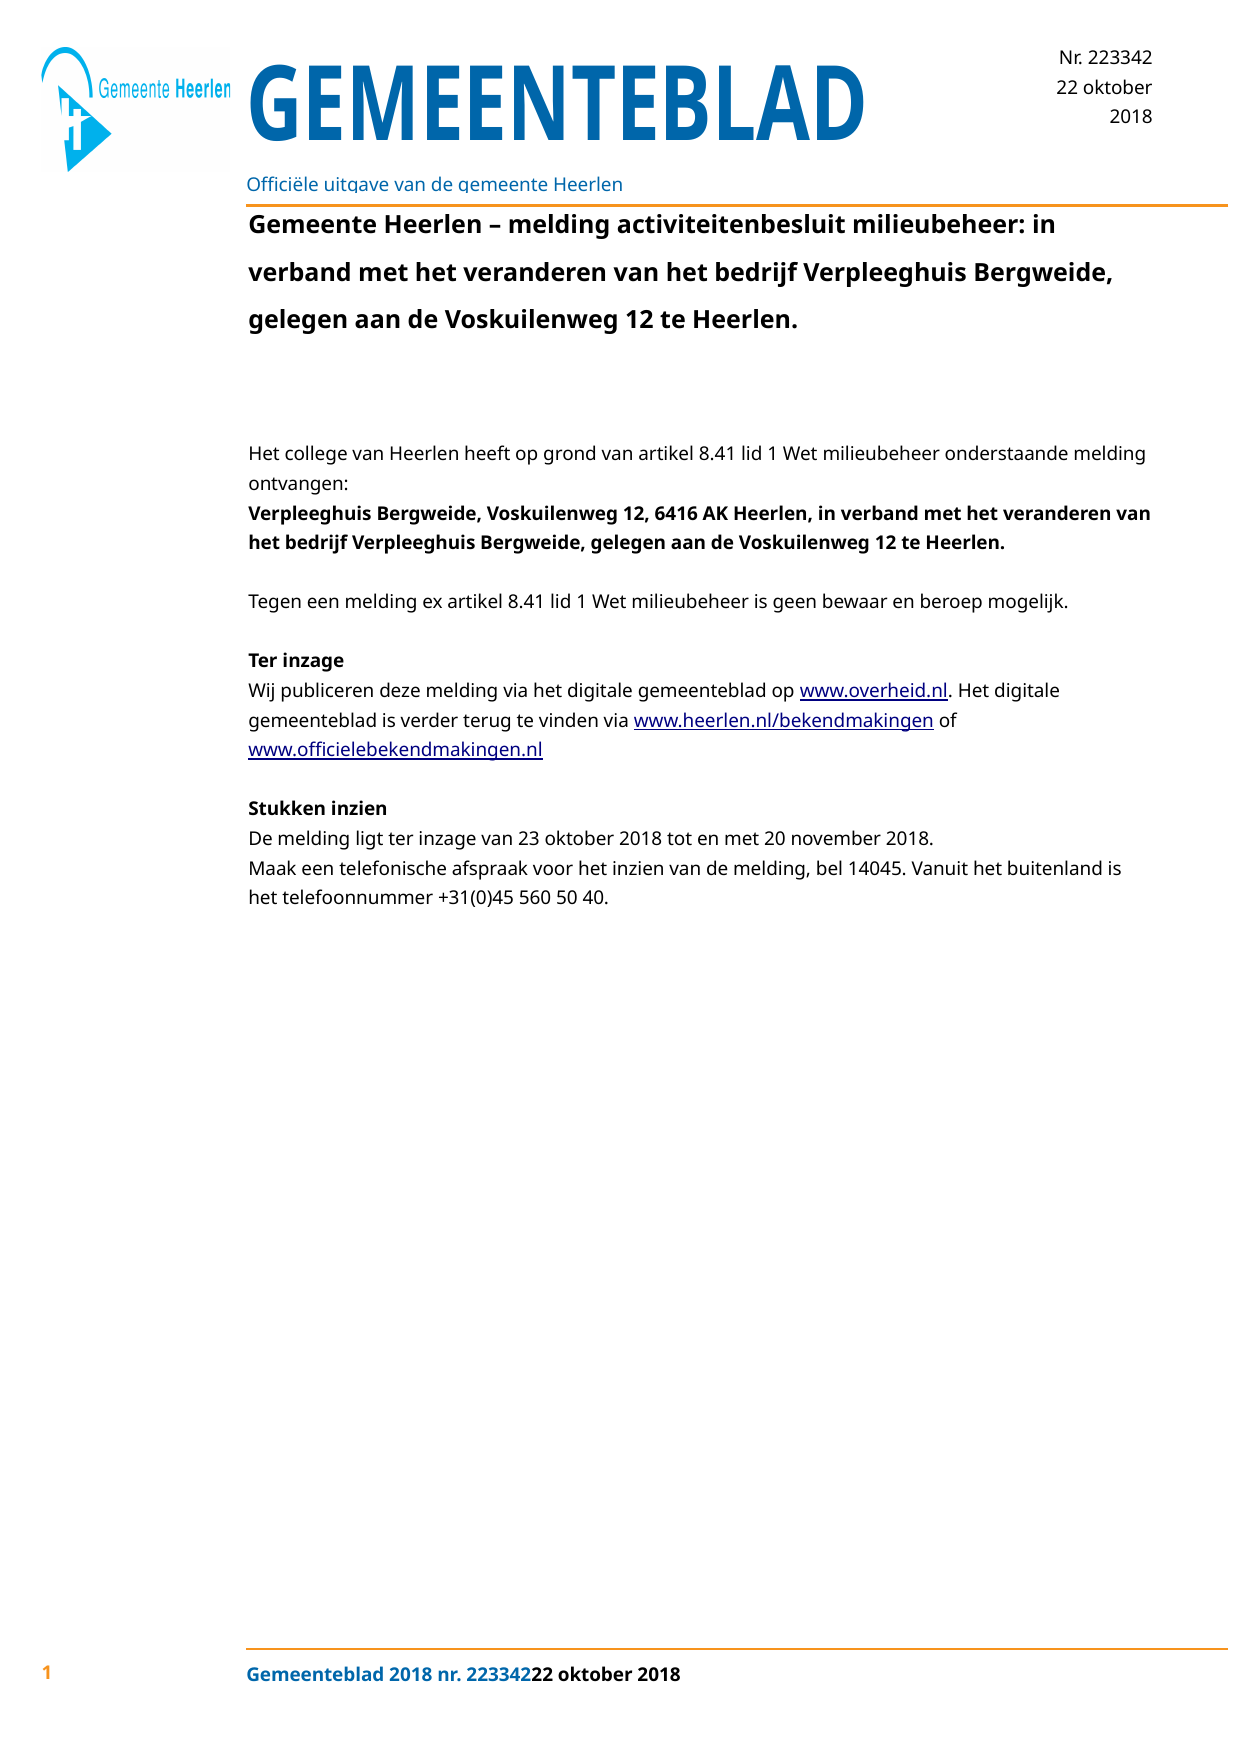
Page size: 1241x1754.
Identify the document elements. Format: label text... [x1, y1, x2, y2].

text Het college van Heerlen heeft op grond van artikel 8.41 lid 1 Wet milieubeheer onderstaande melding ontvangen: [248, 441, 1152, 496]
text Stukken inzien [248, 796, 1152, 821]
picture [41, 47, 58, 70]
text Gemeente Heerlen – melding activiteitenbesluit milieubeheer: in verband met het veranderen van het bedrijf Verpleeghuis Bergweide, gelegen aan de Voskuilenweg 12 te Heerlen. [248, 207, 1152, 336]
text Maak een telefonische afspraak voor het inzien van de melding, bel 14045. Vanuit het buitenland is het telefoonnummer +31(0)45 560 50 40. [248, 855, 1152, 910]
text Verpleeghuis Bergweide, Voskuilenweg 12, 6416 AK Heerlen, in verband met het veranderen van het bedrijf Verpleeghuis Bergweide, gelegen aan de Voskuilenweg 12 te Heerlen. [248, 500, 1152, 555]
text Ter inzage [248, 648, 1152, 673]
picture [41, 47, 231, 172]
text Wij publiceren deze melding via het digitale gemeenteblad op www.overheid.nl. Het digitale gemeenteblad is verder terug te vinden via www.heerlen.nl/bekendmakingen of www.officielebekendmakingen.nl [248, 677, 1152, 762]
text De melding ligt ter inzage van 23 oktober 2018 tot en met 20 november 2018. [248, 825, 1152, 851]
text Tegen een melding ex artikel 8.41 lid 1 Wet milieubeheer is geen bewaar en beroep mogelijk. [248, 588, 1152, 614]
